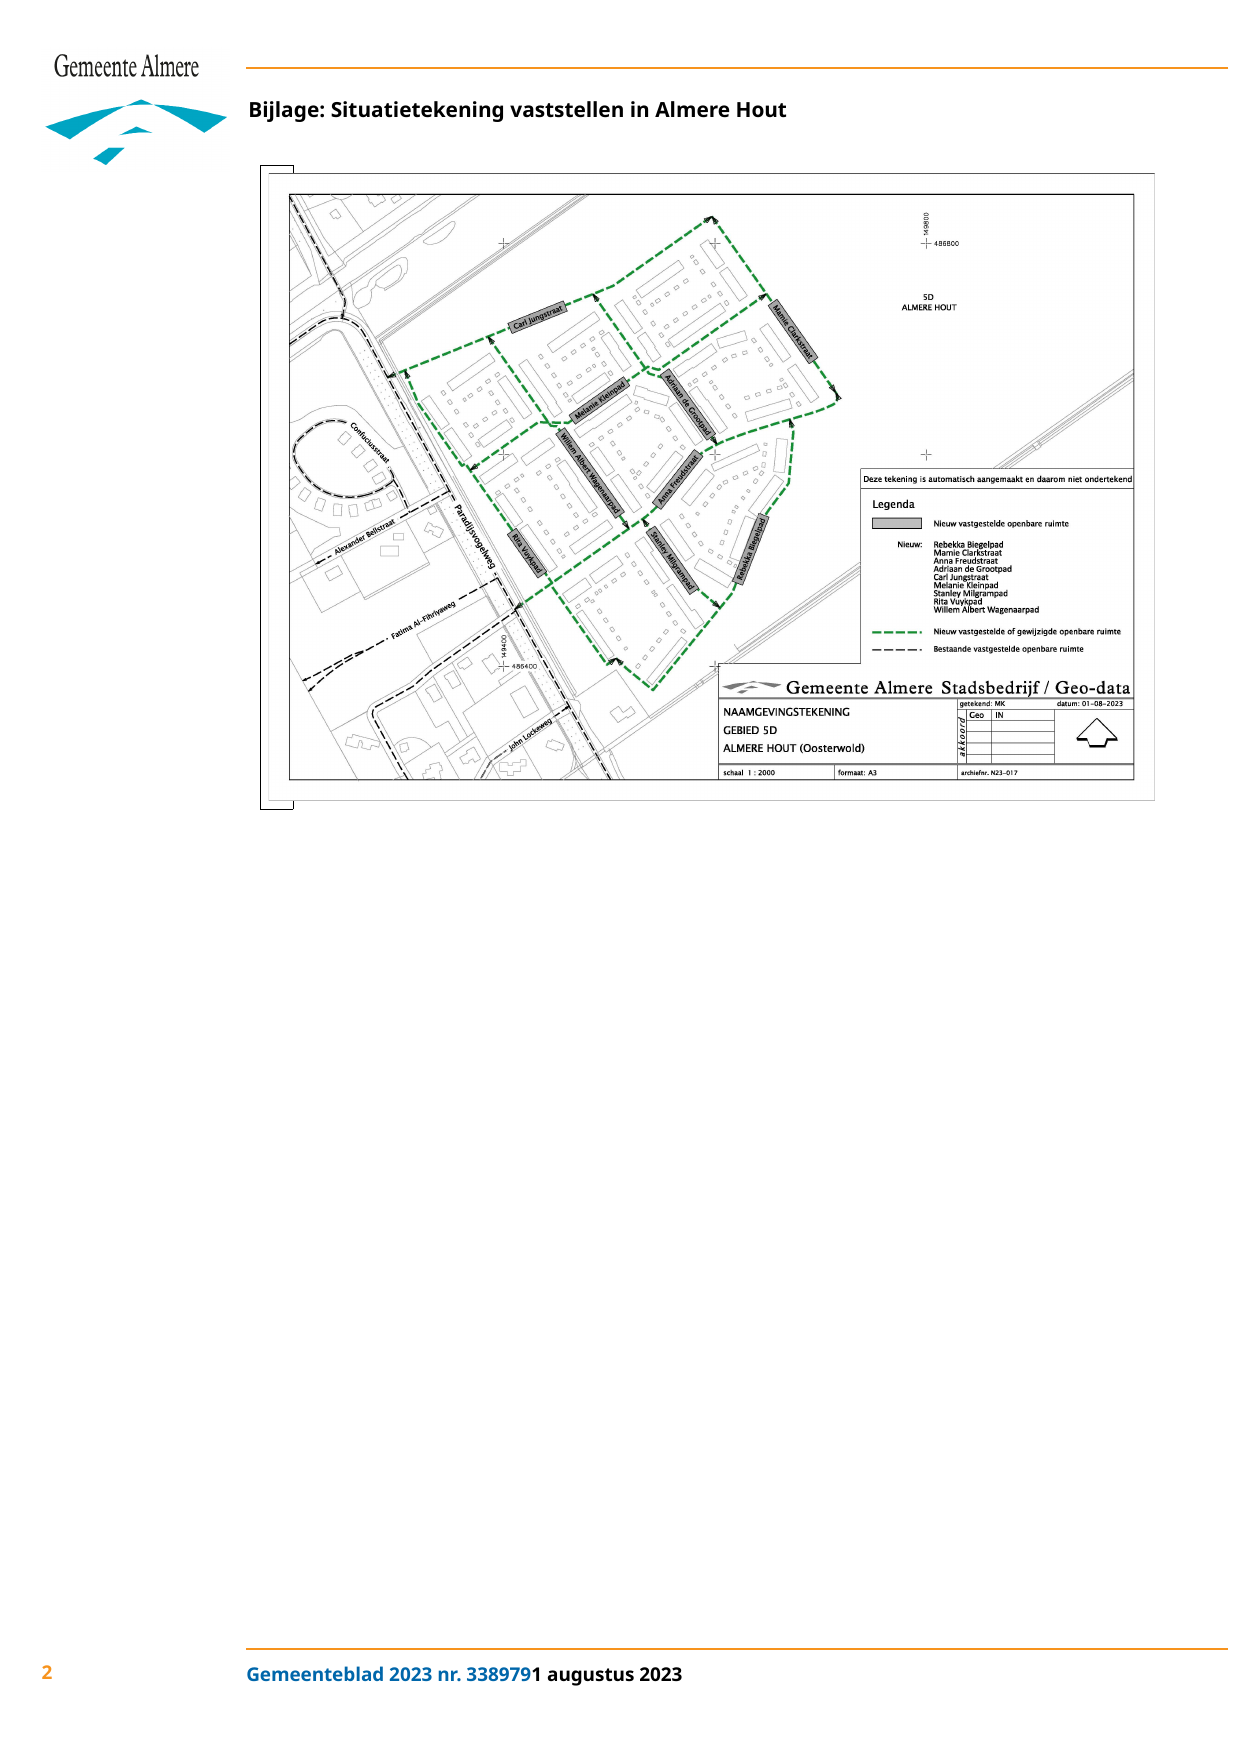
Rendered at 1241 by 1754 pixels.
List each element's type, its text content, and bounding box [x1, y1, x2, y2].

picture [41, 47, 231, 172]
picture [268, 173, 1155, 801]
text Bijlage: Situatietekening vaststellen in Almere Hout [248, 95, 1152, 123]
